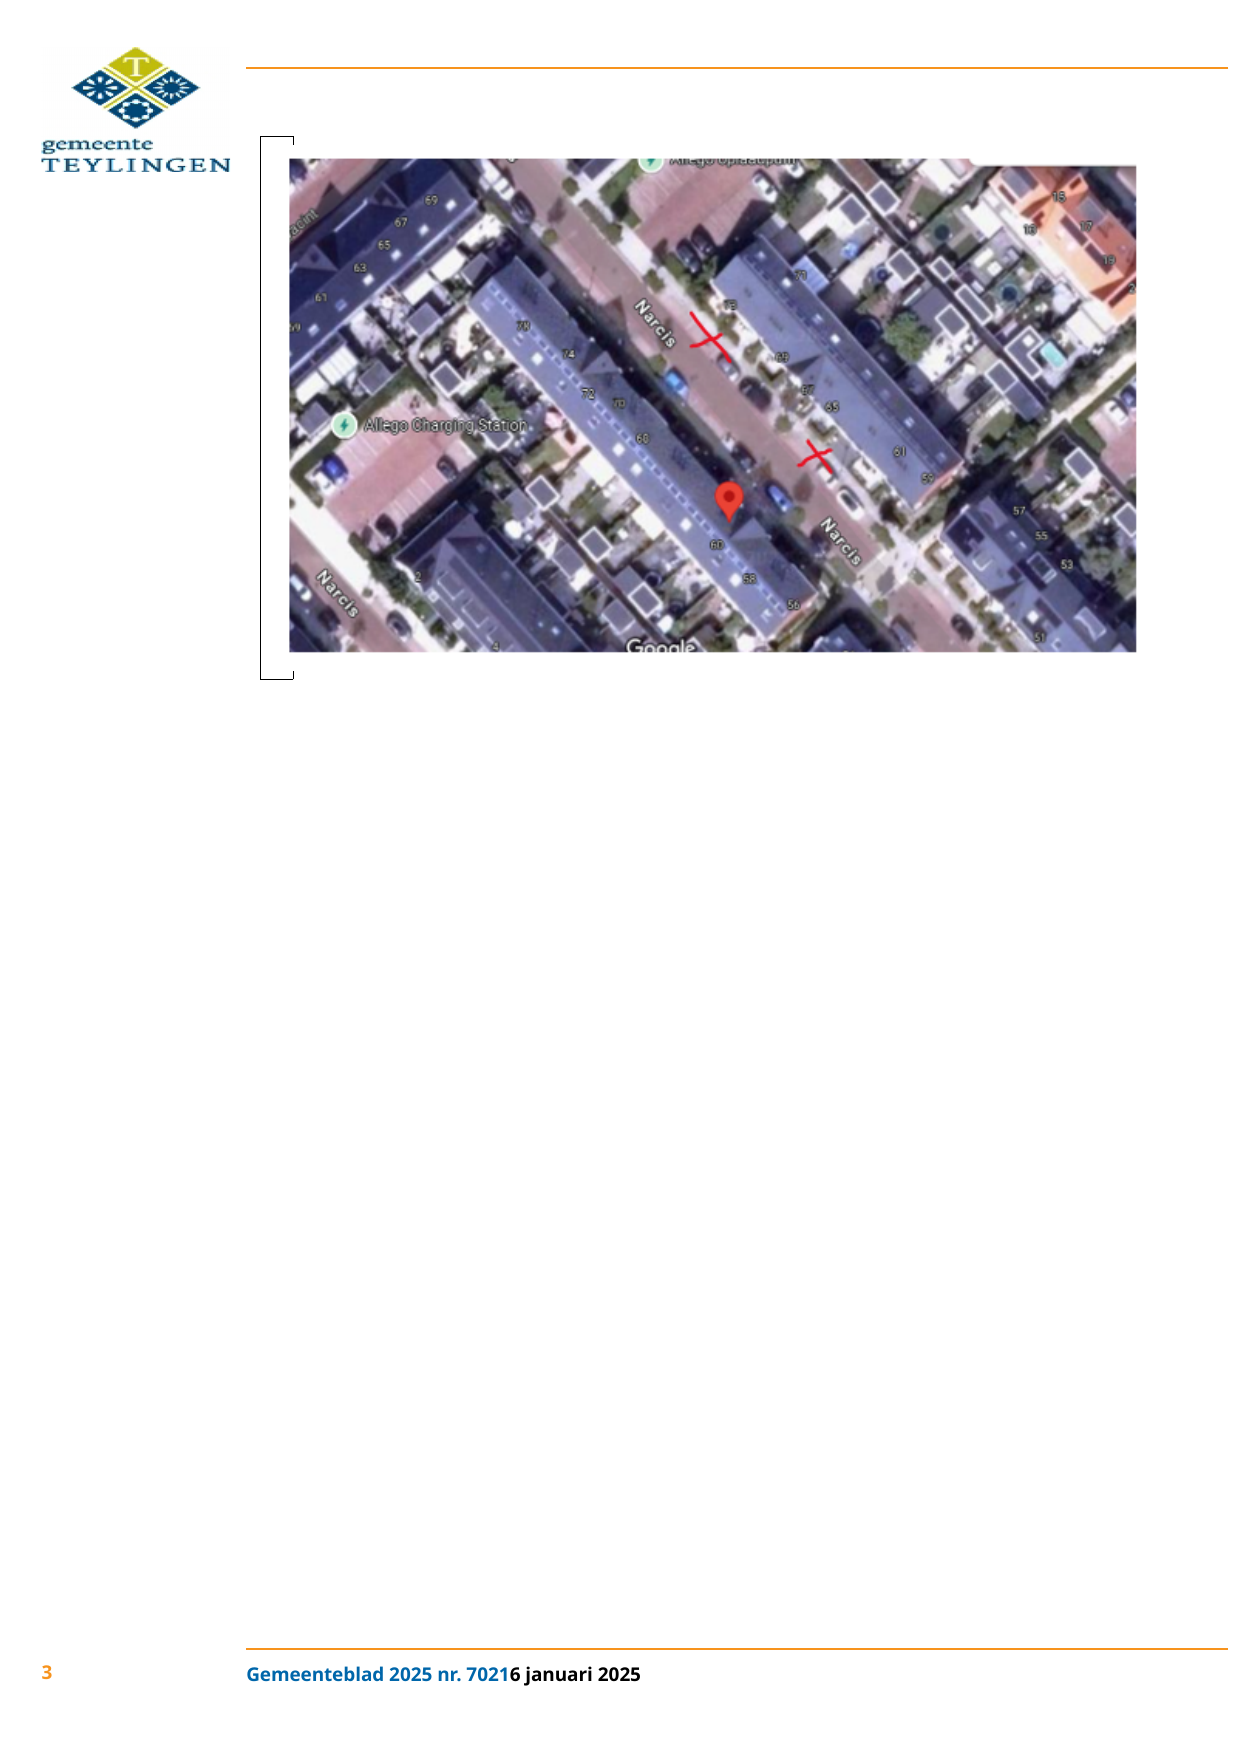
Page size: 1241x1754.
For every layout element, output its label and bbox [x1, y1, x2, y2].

picture [41, 47, 231, 172]
picture [268, 145, 1155, 671]
